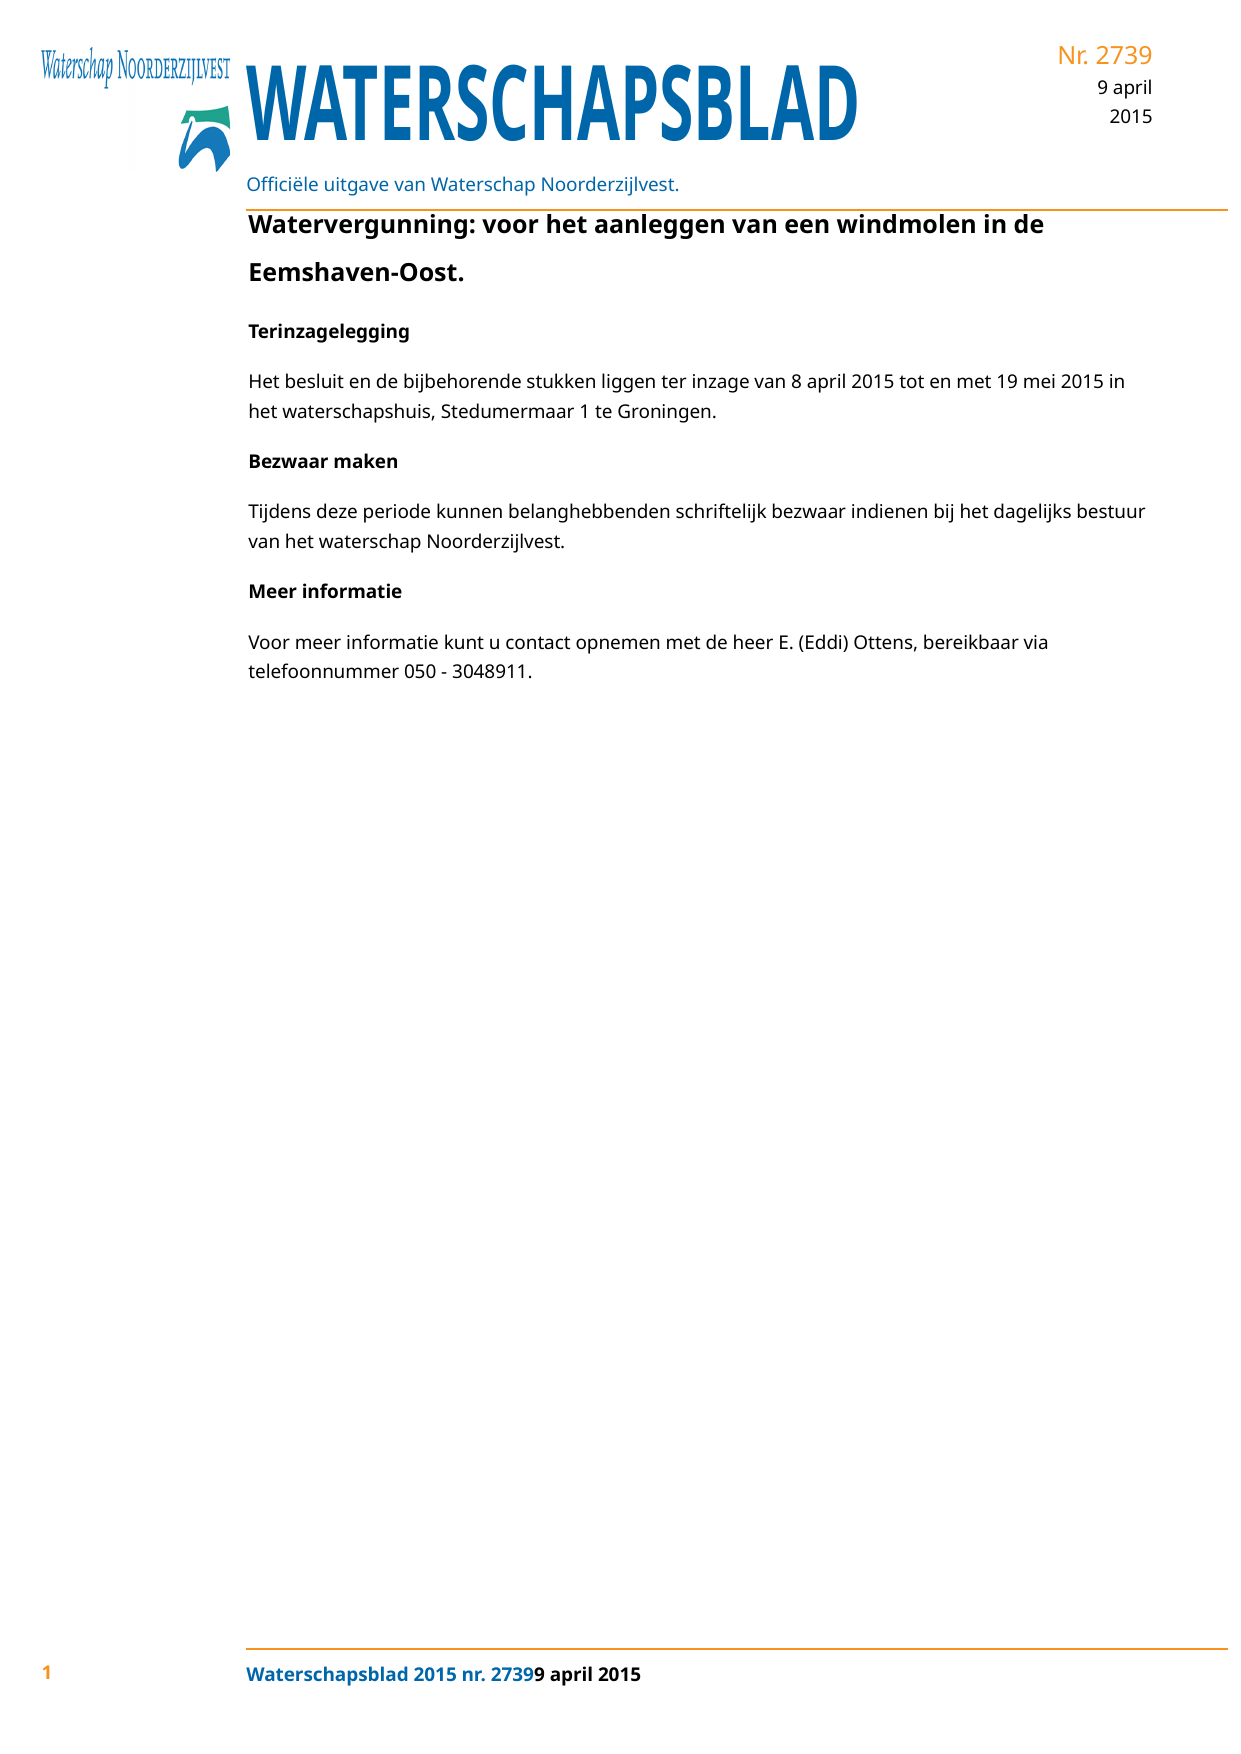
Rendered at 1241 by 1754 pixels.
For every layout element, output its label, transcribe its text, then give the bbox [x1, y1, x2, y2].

picture [41, 47, 231, 172]
text Tijdens deze periode kunnen belanghebbenden schriftelijk bezwaar indienen bij het dagelijks bestuur van het waterschap Noorderzijlvest. [248, 499, 1152, 554]
text Watervergunning: voor het aanleggen van een windmolen in de Eemshaven-Oost. [248, 211, 1152, 288]
text Bezwaar maken [248, 448, 1152, 474]
text Meer informatie [248, 579, 1152, 604]
text Het besluit en de bijbehorende stukken liggen ter inzage van 8 april 2015 tot en met 19 mei 2015 in het waterschapshuis, Stedumermaar 1 te Groningen. [248, 368, 1152, 424]
text Voor meer informatie kunt u contact opnemen met de heer E. (Eddi) Ottens, bereikbaar via telefoonnummer 050 - 3048911. [248, 629, 1152, 684]
text Terinzagelegging [248, 318, 1152, 344]
